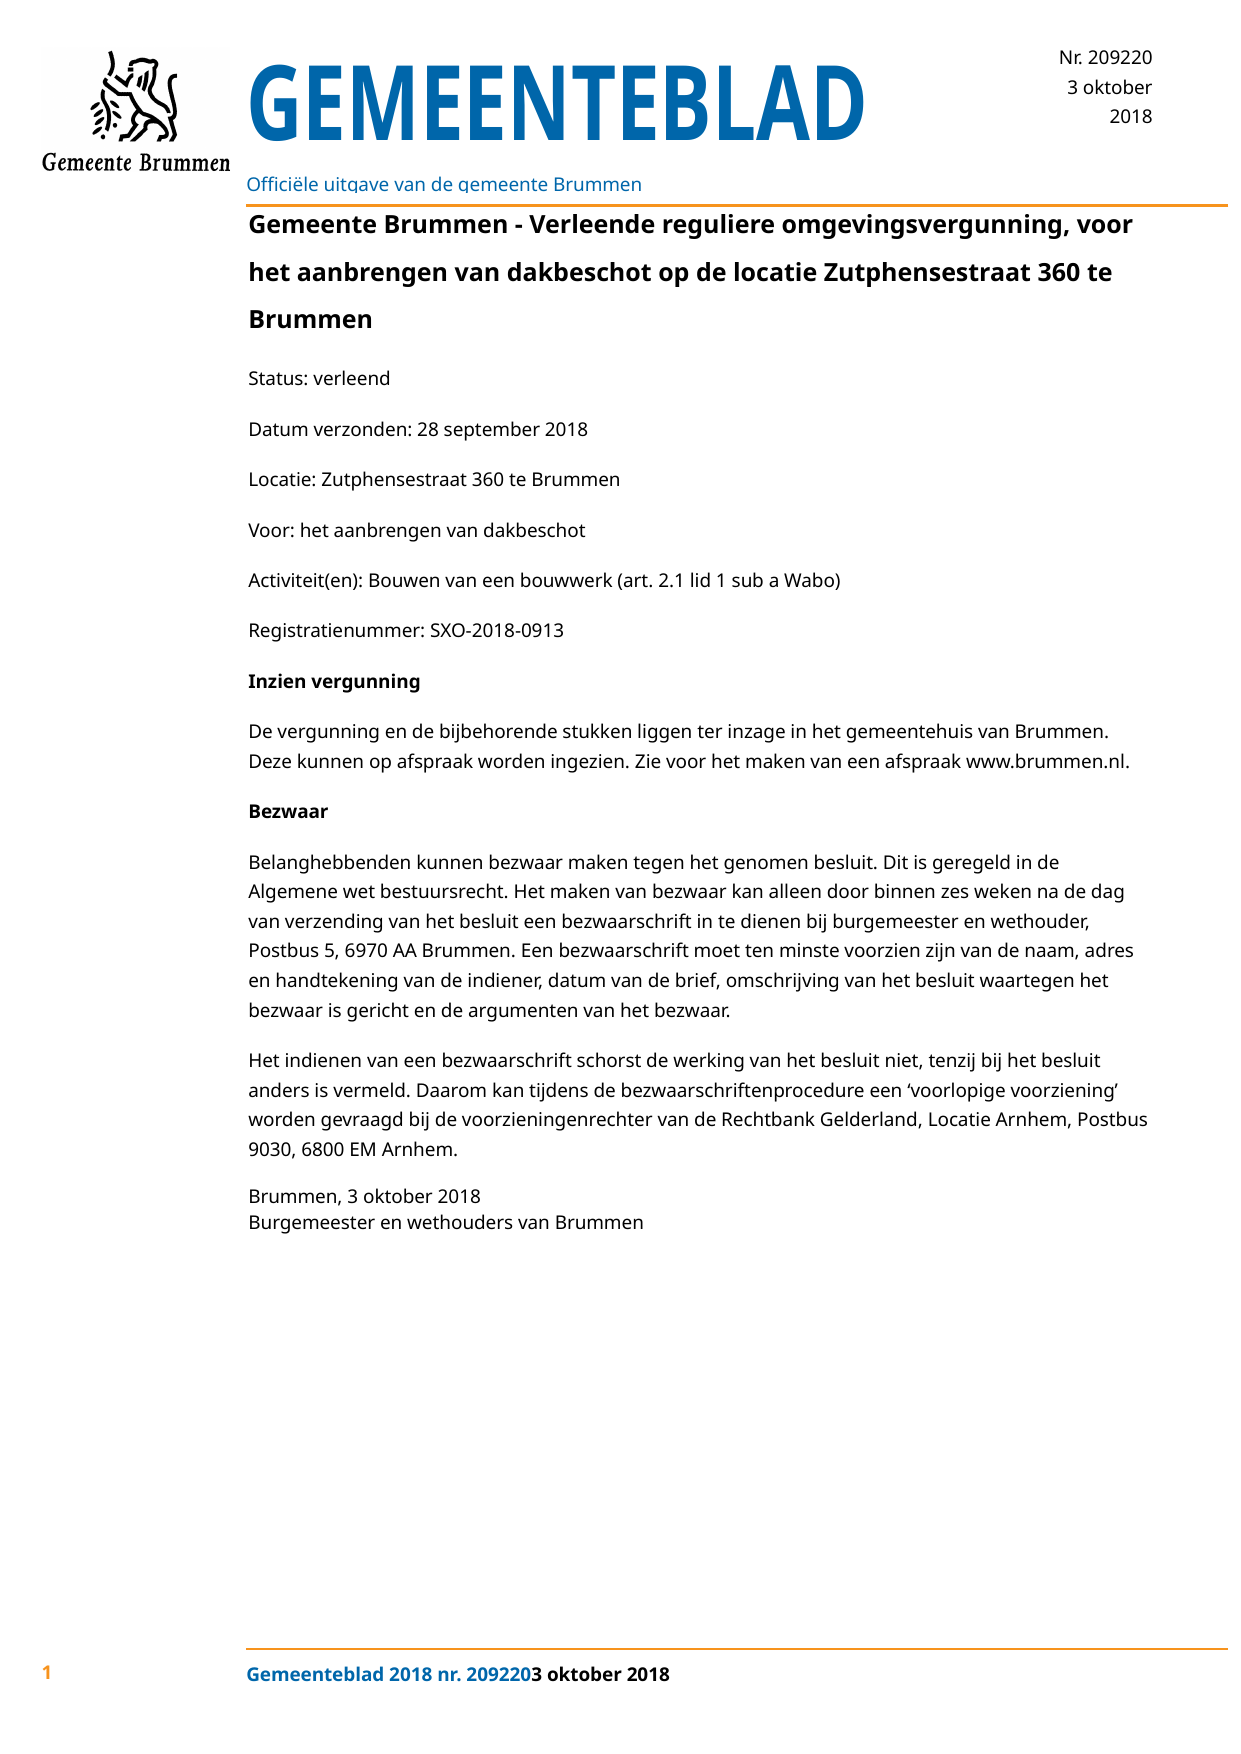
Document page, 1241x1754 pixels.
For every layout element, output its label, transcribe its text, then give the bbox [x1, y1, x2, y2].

text Brummen, 3 oktober 2018 [248, 1184, 1152, 1209]
text Activiteit(en): Bouwen van een bouwwerk (art. 2.1 lid 1 sub a Wabo) [248, 567, 1152, 593]
picture [41, 47, 231, 172]
text Het indienen van een bezwaarschrift schorst de werking van het besluit niet, tenzij bij het besluit anders is vermeld. Daarom kan tijdens de bezwaarschriftenprocedure een ‘voorlopige voorziening’ worden gevraagd bij de voorzieningenrechter van de Rechtbank Gelderland, Locatie Arnhem, Postbus 9030, 6800 EM Arnhem. [248, 1047, 1152, 1162]
text Locatie: Zutphensestraat 360 te Brummen [248, 466, 1152, 492]
text Voor: het aanbrengen van dakbeschot [248, 517, 1152, 542]
text Registratienummer: SXO-2018-0913 [248, 618, 1152, 643]
text Belanghebbenden kunnen bezwaar maken tegen het genomen besluit. Dit is geregeld in de Algemene wet bestuursrecht. Het maken van bezwaar kan alleen door binnen zes weken na de dag van verzending van het besluit een bezwaarschrift in te dienen bij burgemeester en wethouder, Postbus 5, 6970 AA Brummen. Een bezwaarschrift moet ten minste voorzien zijn van de naam, adres en handtekening van de indiener, datum van de brief, omschrijving van het besluit waartegen het bezwaar is gericht en de argumenten van het bezwaar. [248, 849, 1152, 1022]
text Inzien vergunning [248, 668, 1152, 694]
text Status: verleend [248, 366, 1152, 391]
text De vergunning en de bijbehorende stukken liggen ter inzage in het gemeentehuis van Brummen. Deze kunnen op afspraak worden ingezien. Zie voor het maken van een afspraak www.brummen.nl. [248, 718, 1152, 774]
text Gemeente Brummen - Verleende reguliere omgevingsvergunning, voor het aanbrengen van dakbeschot op de locatie Zutphensestraat 360 te Brummen [248, 207, 1152, 336]
text Bezwaar [248, 798, 1152, 824]
text Datum verzonden: 28 september 2018 [248, 416, 1152, 442]
text Burgemeester en wethouders van Brummen [248, 1209, 1152, 1235]
